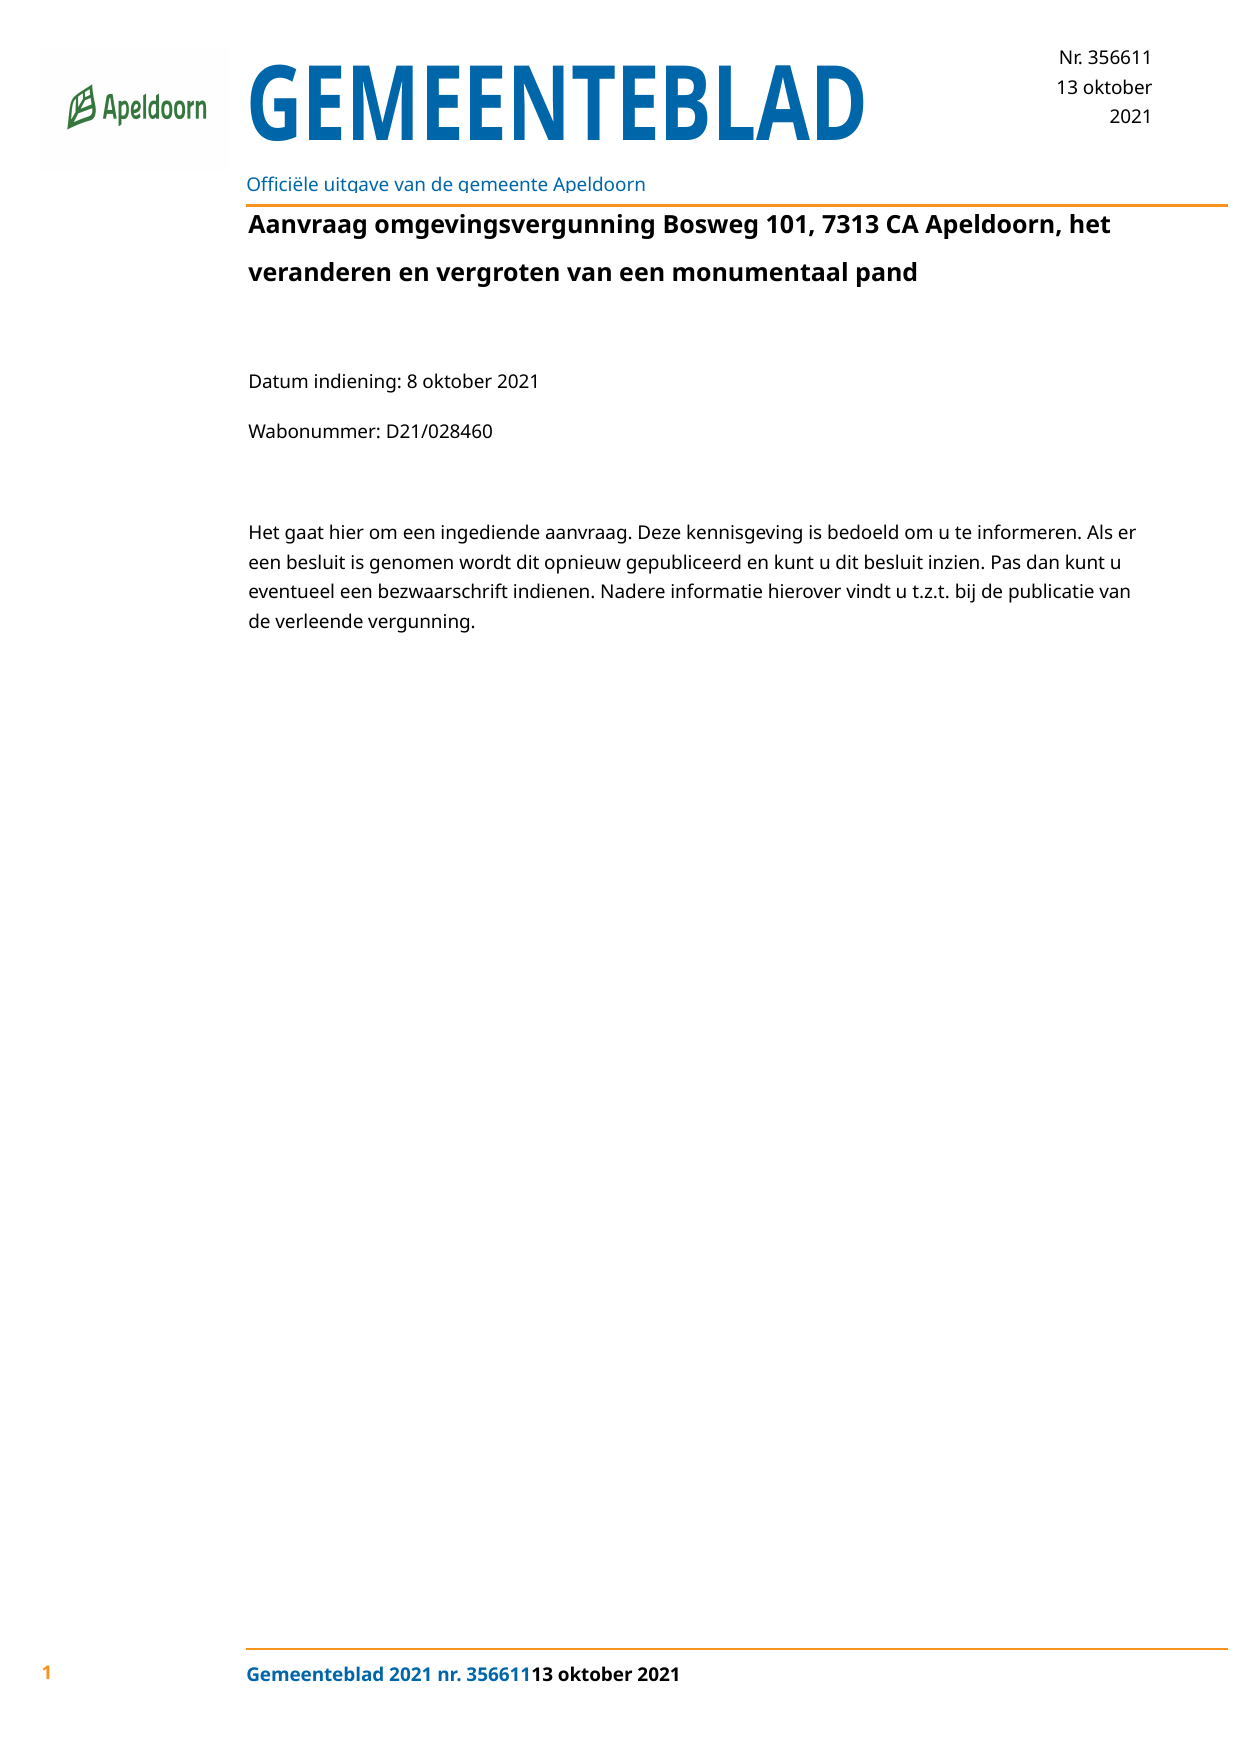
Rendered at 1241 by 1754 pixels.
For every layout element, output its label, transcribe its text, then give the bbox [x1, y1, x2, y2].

text Wabonummer: D21/028460 [248, 419, 1152, 444]
text Datum indiening: 8 oktober 2021 [248, 368, 1152, 394]
text Aanvraag omgevingsvergunning Bosweg 101, 7313 CA Apeldoorn, het veranderen en vergroten van een monumentaal pand [248, 207, 1152, 288]
text Het gaat hier om een ingediende aanvraag. Deze kennisgeving is bedoeld om u te informeren. Als er een besluit is genomen wordt dit opnieuw gepubliceerd en kunt u dit besluit inzien. Pas dan kunt u eventueel een bezwaarschrift indienen. Nadere informatie hierover vindt u t.z.t. bij de publicatie van de verleende vergunning. [248, 519, 1152, 634]
picture [41, 47, 231, 172]
